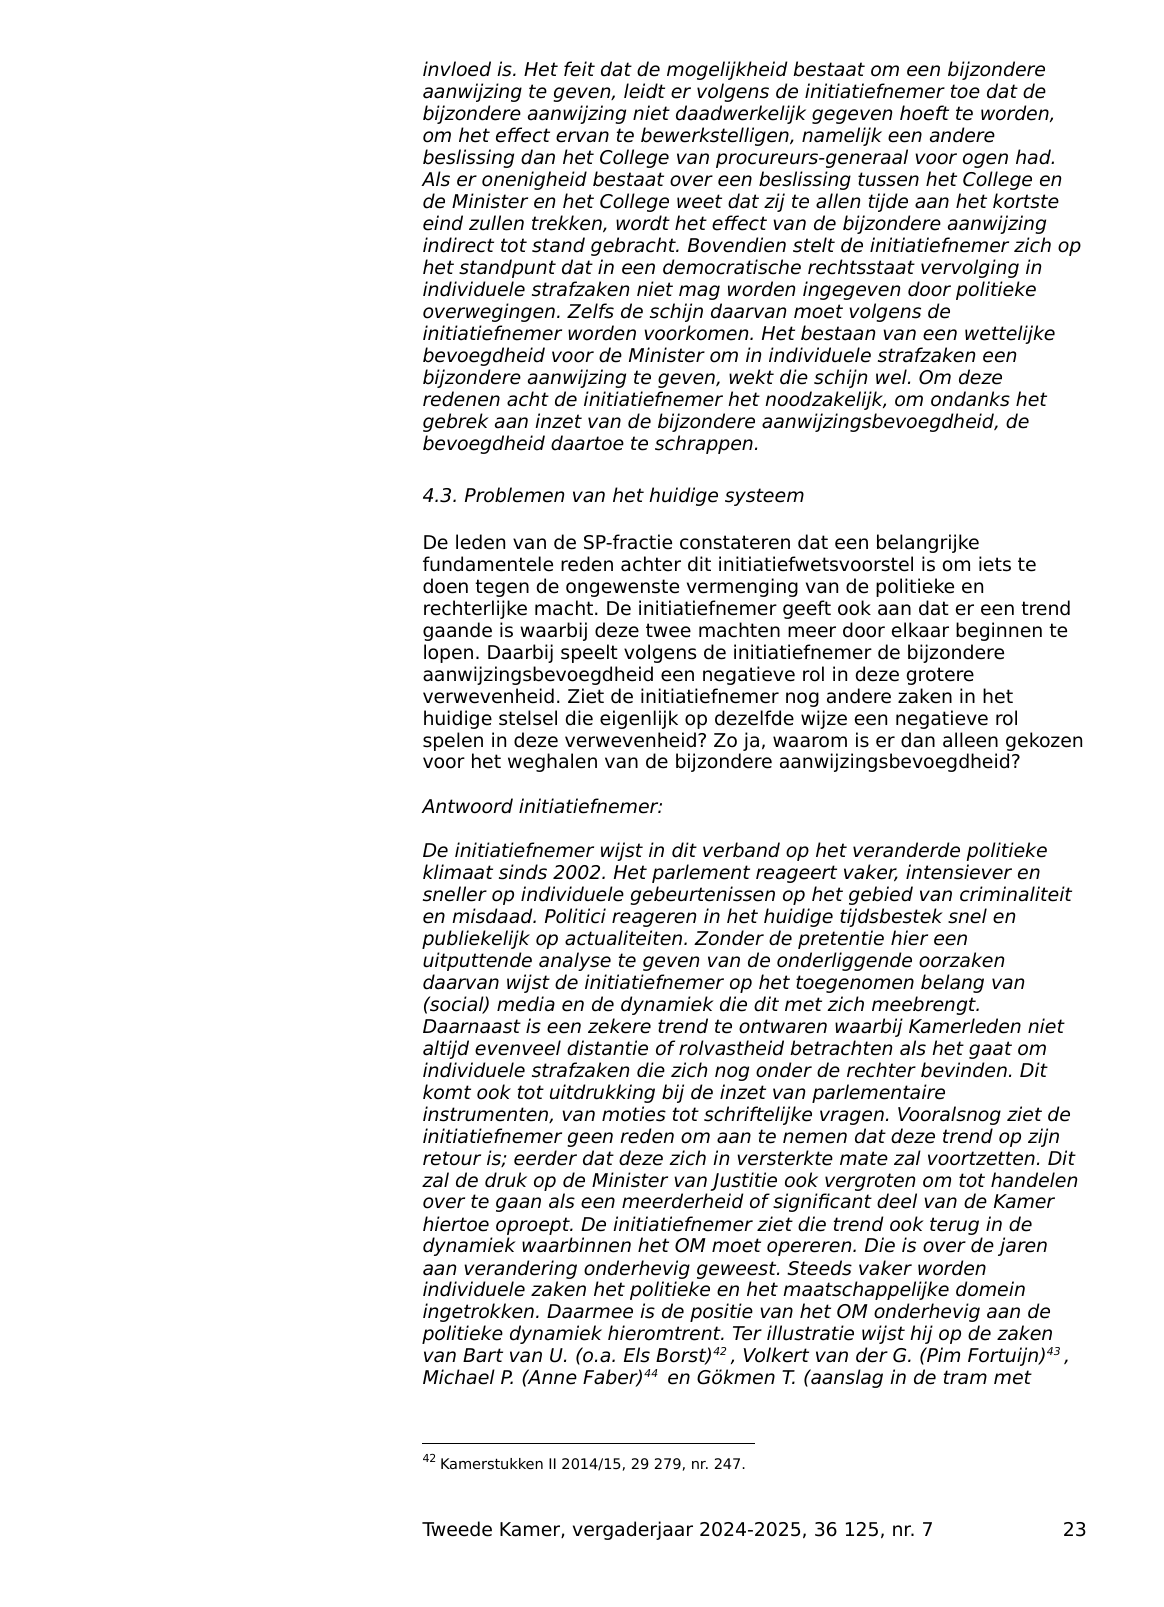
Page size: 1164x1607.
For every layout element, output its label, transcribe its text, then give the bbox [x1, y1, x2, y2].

text Kamerstukken II 2014/15, 29 279, nr. 247. [422, 1452, 1087, 1474]
subtitle Antwoord initiatiefnemer: [422, 796, 1087, 818]
subtitle 4.3. Problemen van het huidige systeem [422, 485, 1087, 507]
text invloed is. Het feit dat de mogelijkheid bestaat om een bijzondere aanwijzing te geven, leidt er volgens de initiatiefnemer toe dat de bijzondere aanwijzing niet daadwerkelijk gegeven hoeft te worden, om het effect ervan te bewerkstelligen, namelijk een andere beslissing dan het College van procureurs-generaal voor ogen had. Als er onenigheid bestaat over een beslissing tussen het College en de Minister en het College weet dat zij te allen tijde aan het kortste eind zullen trekken, wordt het effect van de bijzondere aanwijzing indirect tot stand gebracht. Bovendien stelt de initiatiefnemer zich op het standpunt dat in een democratische rechtsstaat vervolging in individuele strafzaken niet mag worden ingegeven door politieke overwegingen. Zelfs de schijn daarvan moet volgens de initiatiefnemer worden voorkomen. Het bestaan van een wettelijke bevoegdheid voor de Minister om in individuele strafzaken een bijzondere aanwijzing te geven, wekt die schijn wel. Om deze redenen acht de initiatiefnemer het noodzakelijk, om ondanks het gebrek aan inzet van de bijzondere aanwijzingsbevoegdheid, de bevoegdheid daartoe te schrappen. [422, 59, 1087, 455]
text De leden van de SP-fractie constateren dat een belangrijke fundamentele reden achter dit initiatiefwetsvoorstel is om iets te doen tegen de ongewenste vermenging van de politieke en rechterlijke macht. De initiatiefnemer geeft ook aan dat er een trend gaande is waarbij deze twee machten meer door elkaar beginnen te lopen. Daarbij speelt volgens de initiatiefnemer de bijzondere aanwijzingsbevoegdheid een negatieve rol in deze grotere verwevenheid. Ziet de initiatiefnemer nog andere zaken in het huidige stelsel die eigenlijk op dezelfde wijze een negatieve rol spelen in deze verwevenheid? Zo ja, waarom is er dan alleen gekozen voor het weghalen van de bijzondere aanwijzingsbevoegdheid? [422, 532, 1087, 773]
text De initiatiefnemer wijst in dit verband op het veranderde politieke klimaat sinds 2002. Het parlement reageert vaker, intensiever en sneller op individuele gebeurtenissen op het gebied van criminaliteit en misdaad. Politici reageren in het huidige tijdsbestek snel en publiekelijk op actualiteiten. Zonder de pretentie hier een uitputtende analyse te geven van de onderliggende oorzaken daarvan wijst de initiatiefnemer op het toegenomen belang van (social) media en de dynamiek die dit met zich meebrengt. Daarnaast is een zekere trend te ontwaren waarbij Kamerleden niet altijd evenveel distantie of rolvastheid betrachten als het gaat om individuele strafzaken die zich nog onder de rechter bevinden. Dit komt ook tot uitdrukking bij de inzet van parlementaire instrumenten, van moties tot schriftelijke vragen. Vooralsnog ziet de initiatiefnemer geen reden om aan te nemen dat deze trend op zijn retour is; eerder dat deze zich in versterkte mate zal voortzetten. Dit zal de druk op de Minister van Justitie ook vergroten om tot handelen over te gaan als een meerderheid of significant deel van de Kamer hiertoe oproept. De initiatiefnemer ziet die trend ook terug in de dynamiek waarbinnen het OM moet opereren. Die is over de jaren aan verandering onderhevig geweest. Steeds vaker worden individuele zaken het politieke en het maatschappelijke domein ingetrokken. Daarmee is de positie van het OM onderhevig aan de politieke dynamiek hieromtrent. Ter illustratie wijst hij op de zaken van Bart van U. (o.a. Els Borst), Volkert van der G. (Pim Fortuijn), Michael P. (Anne Faber) en Gökmen T. (aanslag in de tram met [422, 840, 1087, 1389]
